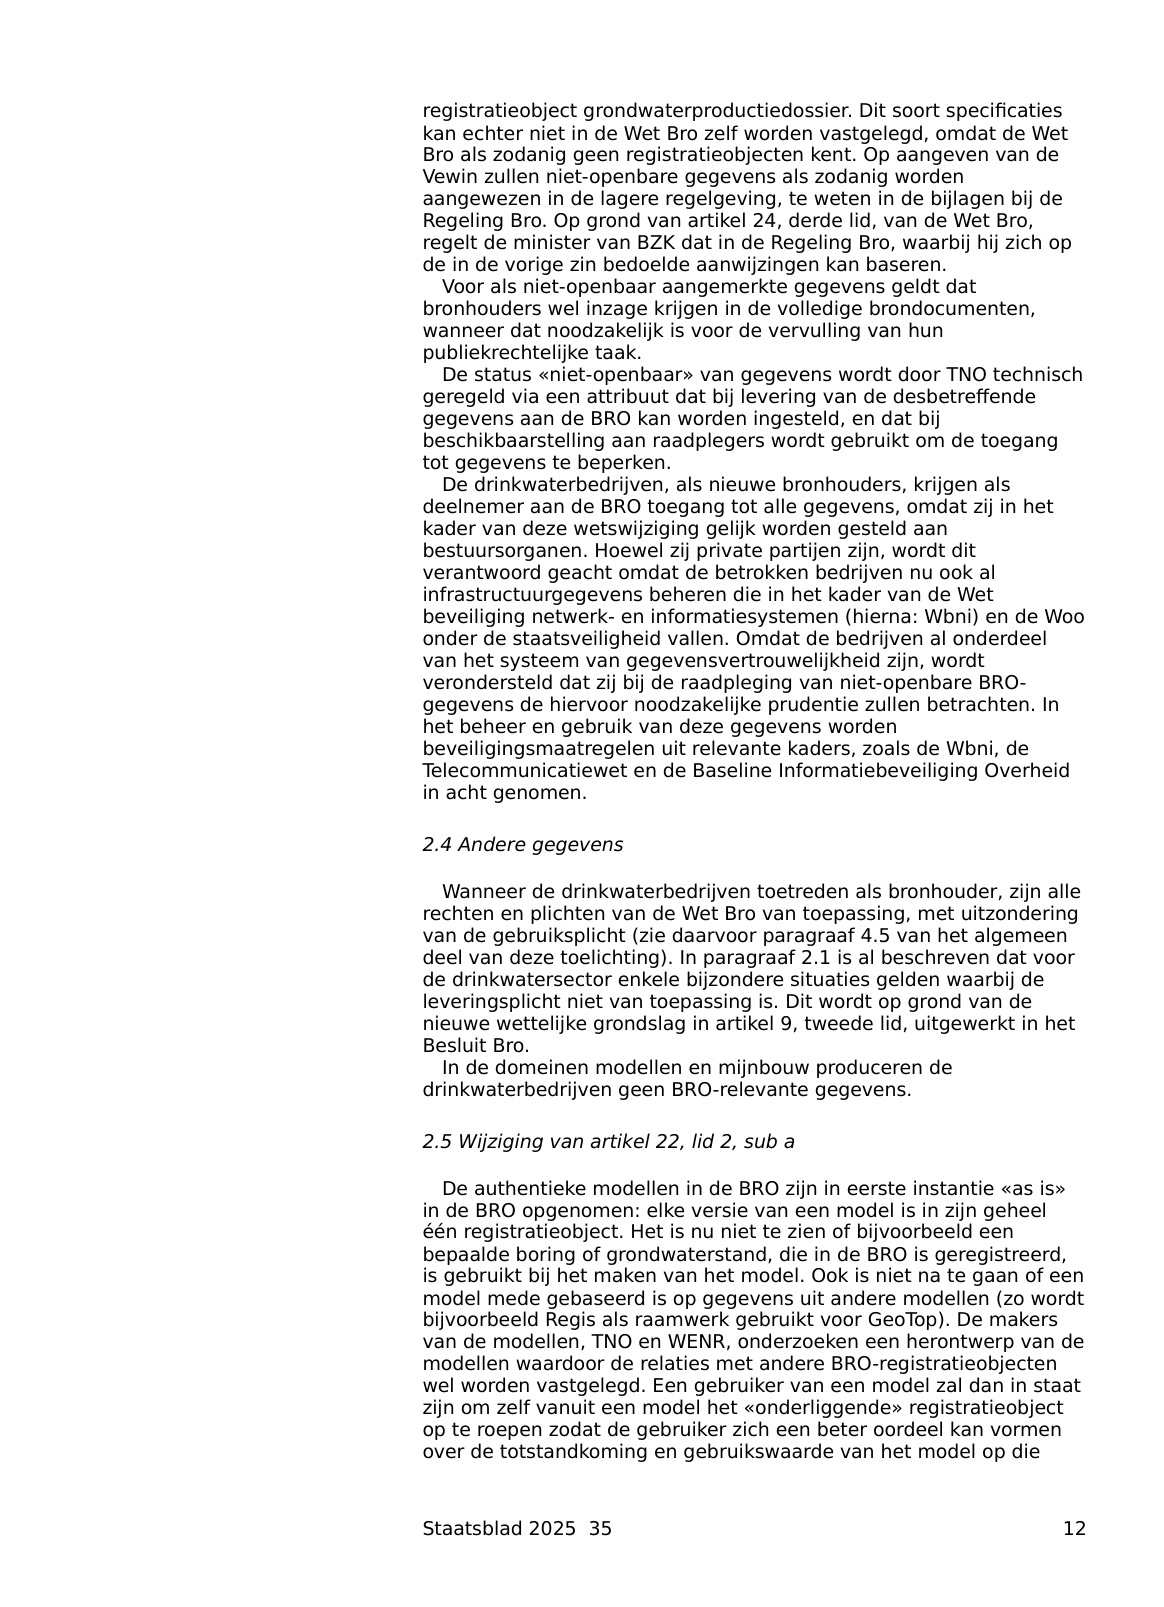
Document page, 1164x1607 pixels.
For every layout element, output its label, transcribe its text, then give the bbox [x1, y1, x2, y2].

text In de domeinen modellen en mijnbouw produceren de drinkwaterbedrijven geen BRO-relevante gegevens. [422, 1057, 1087, 1101]
text De drinkwaterbedrijven, als nieuwe bronhouders, krijgen als deelnemer aan de BRO toegang tot alle gegevens, omdat zij in het kader van deze wetswijziging gelijk worden gesteld aan bestuursorganen. Hoewel zij private partijen zijn, wordt dit verantwoord geacht omdat de betrokken bedrijven nu ook al infrastructuurgegevens beheren die in het kader van de Wet beveiliging netwerk- en informatiesystemen (hierna: Wbni) en de Woo onder de staatsveiligheid vallen. Omdat de bedrijven al onderdeel van het systeem van gegevensvertrouwelijkheid zijn, wordt verondersteld dat zij bij de raadpleging van niet-openbare BRO-gegevens de hiervoor noodzakelijke prudentie zullen betrachten. In het beheer en gebruik van deze gegevens worden beveiligingsmaatregelen uit relevante kaders, zoals de Wbni, de Telecommunicatiewet en de Baseline Informatiebeveiliging Overheid in acht genomen. [422, 474, 1087, 804]
text registratieobject grondwaterproductiedossier. Dit soort specificaties kan echter niet in de Wet Bro zelf worden vastgelegd, omdat de Wet Bro als zodanig geen registratieobjecten kent. Op aangeven van de Vewin zullen niet-openbare gegevens als zodanig worden aangewezen in de lagere regelgeving, te weten in de bijlagen bij de Regeling Bro. Op grond van artikel 24, derde lid, van de Wet Bro, regelt de minister van BZK dat in de Regeling Bro, waarbij hij zich op de in de vorige zin bedoelde aanwijzingen kan baseren. [422, 100, 1087, 276]
subtitle 2.5 Wijziging van artikel 22, lid 2, sub a [422, 1131, 1087, 1152]
text De status «niet-openbaar» van gegevens wordt door TNO technisch geregeld via een attribuut dat bij levering van de desbetreffende gegevens aan de BRO kan worden ingesteld, en dat bij beschikbaarstelling aan raadplegers wordt gebruikt om de toegang tot gegevens te beperken. [422, 364, 1087, 474]
subtitle 2.4 Andere gegevens [422, 834, 1087, 856]
text Wanneer de drinkwaterbedrijven toetreden als bronhouder, zijn alle rechten en plichten van de Wet Bro van toepassing, met uitzondering van de gebruiksplicht (zie daarvoor paragraaf 4.5 van het algemeen deel van deze toelichting). In paragraaf 2.1 is al beschreven dat voor de drinkwatersector enkele bijzondere situaties gelden waarbij de leveringsplicht niet van toepassing is. Dit wordt op grond van de nieuwe wettelijke grondslag in artikel 9, tweede lid, uitgewerkt in het Besluit Bro. [422, 881, 1087, 1057]
text Voor als niet-openbaar aangemerkte gegevens geldt dat bronhouders wel inzage krijgen in de volledige brondocumenten, wanneer dat noodzakelijk is voor de vervulling van hun publiekrechtelijke taak. [422, 276, 1087, 364]
text De authentieke modellen in de BRO zijn in eerste instantie «as is» in de BRO opgenomen: elke versie van een model is in zijn geheel één registratieobject. Het is nu niet te zien of bijvoorbeeld een bepaalde boring of grondwaterstand, die in de BRO is geregistreerd, is gebruikt bij het maken van het model. Ook is niet na te gaan of een model mede gebaseerd is op gegevens uit andere modellen (zo wordt bijvoorbeeld Regis als raamwerk gebruikt voor GeoTop). De makers van de modellen, TNO en WENR, onderzoeken een herontwerp van de modellen waardoor de relaties met andere BRO-registratieobjecten wel worden vastgelegd. Een gebruiker van een model zal dan in staat zijn om zelf vanuit een model het «onderliggende» registratieobject op te roepen zodat de gebruiker zich een beter oordeel kan vormen over de totstandkoming en gebruikswaarde van het model op die [422, 1177, 1087, 1463]
